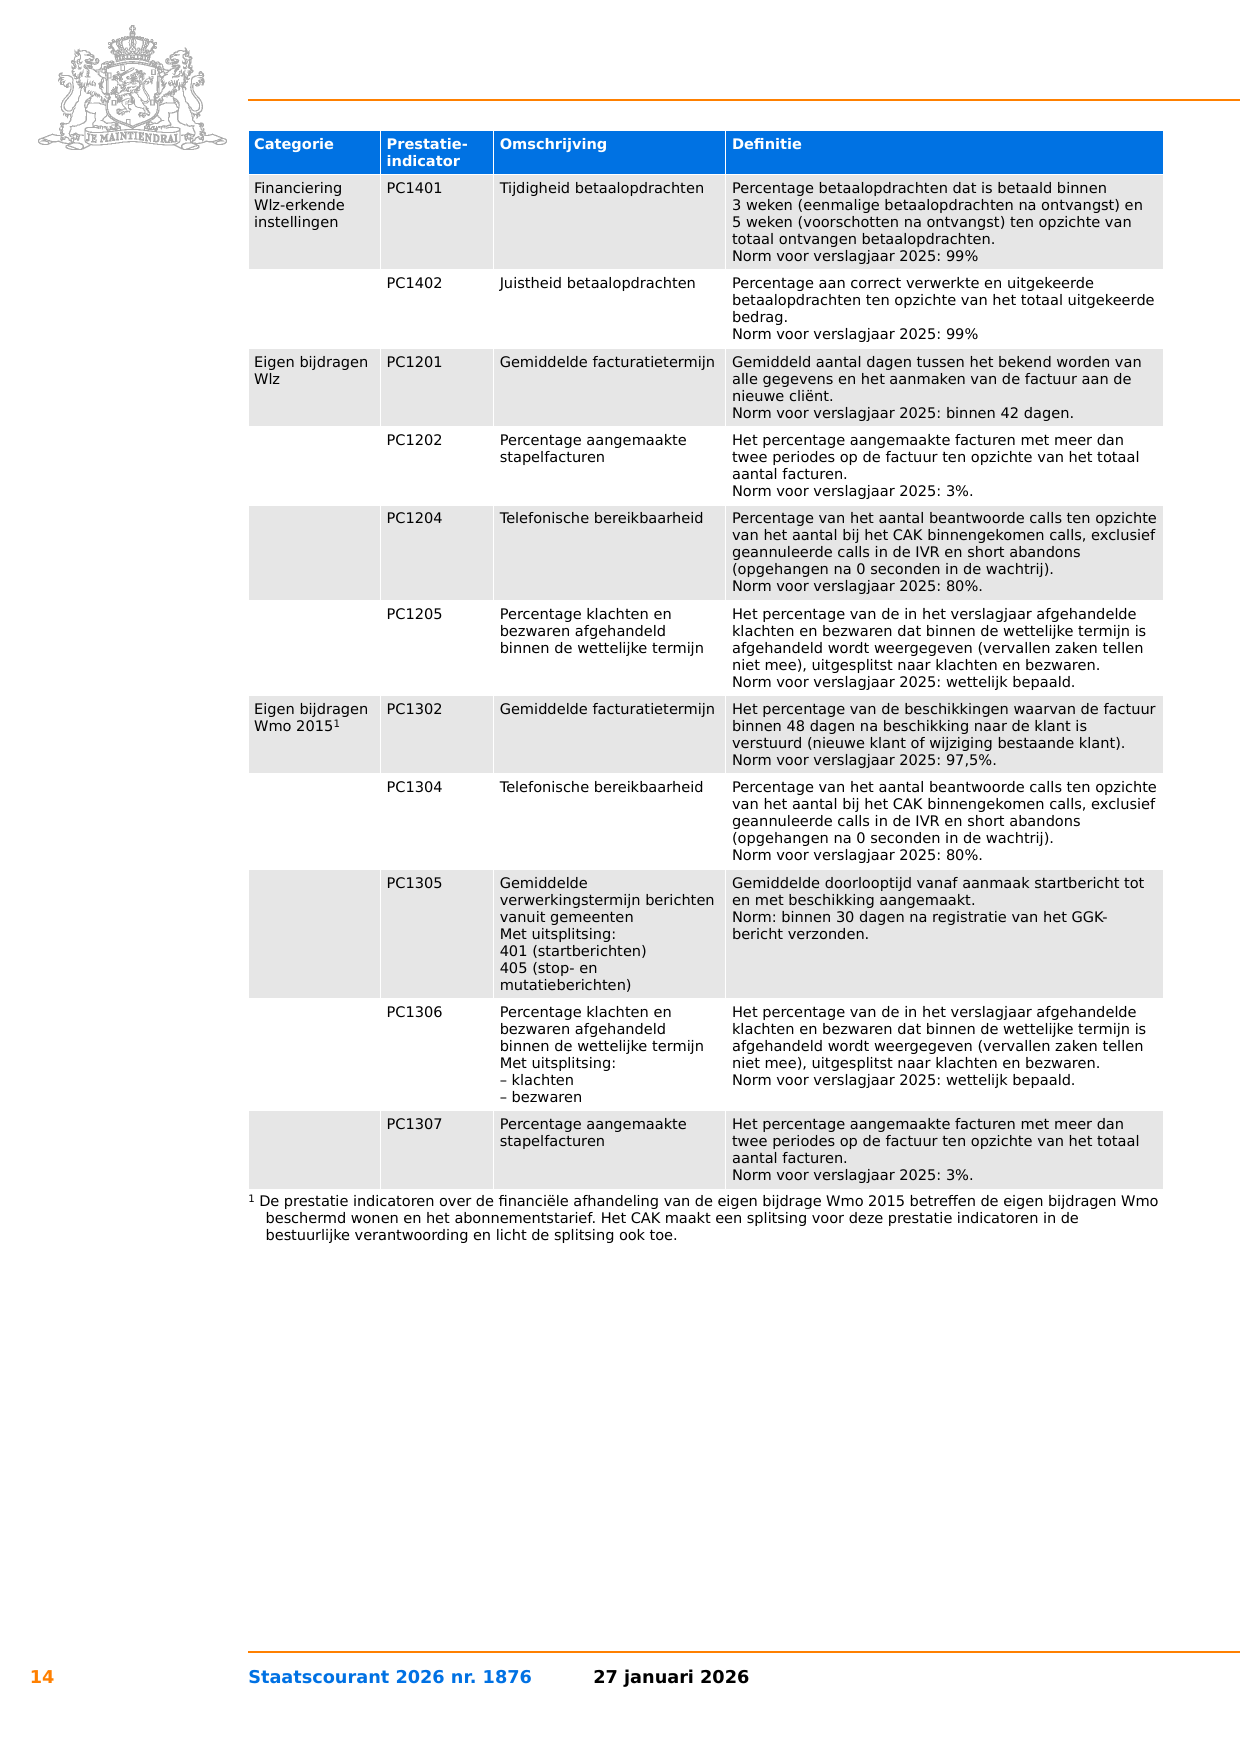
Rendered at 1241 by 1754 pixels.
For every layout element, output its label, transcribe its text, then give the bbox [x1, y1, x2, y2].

picture [38, 25, 227, 150]
table_cell Percentage aangemaakte stapelfacturen [494, 1111, 725, 1189]
table_cell Percentage van het aantal beantwoorde calls ten opzichte van het aantal bij het CAK binnengekomen calls, exclusief geannuleerde calls in de IVR en short abandons (opgehangen na 0 seconden in de wachtrij). Norm voor verslagjaar 2025: 80%. [726, 775, 1163, 869]
table_cell Het percentage aangemaakte facturen met meer dan twee periodes op de factuur ten opzichte van het totaal aantal facturen. Norm voor verslagjaar 2025: 3%. [726, 427, 1163, 504]
table_cell Het percentage van de in het verslagjaar afgehandelde klachten en bezwaren dat binnen de wettelijke termijn is afgehandeld wordt weergegeven (vervallen zaken tellen niet mee), uitgesplitst naar klachten en bezwaren. Norm voor verslagjaar 2025: wettelijk bepaald. [726, 999, 1163, 1110]
table_cell Het percentage van de in het verslagjaar afgehandelde klachten en bezwaren dat binnen de wettelijke termijn is afgehandeld wordt weergegeven (vervallen zaken tellen niet mee), uitgesplitst naar klachten en bezwaren. Norm voor verslagjaar 2025: wettelijk bepaald. [726, 601, 1163, 695]
table_cell PC1202 [381, 427, 493, 504]
table_header Omschrijving [494, 131, 725, 174]
table_cell Percentage betaalopdrachten dat is betaald binnen 3 weken (eenmalige betaalopdrachten na ontvangst) en 5 weken (voorschotten na ontvangst) ten opzichte van totaal ontvangen betaalopdrachten. Norm voor verslagjaar 2025: 99% [726, 175, 1163, 269]
table_cell [249, 775, 380, 869]
table_cell Gemiddelde verwerkingstermijn berichten vanuit gemeenten Met uitsplitsing: 401 (startberichten) 405 (stop- en mutatieberichten) [494, 870, 725, 998]
table_cell Het percentage aangemaakte facturen met meer dan twee periodes op de factuur ten opzichte van het totaal aantal facturen. Norm voor verslagjaar 2025: 3%. [726, 1111, 1163, 1189]
table_cell [249, 427, 380, 504]
table_cell [249, 601, 380, 695]
table_cell Telefonische bereikbaarheid [494, 775, 725, 869]
table_cell [249, 1111, 380, 1189]
table_cell PC1307 [381, 1111, 493, 1189]
table_cell Percentage aangemaakte stapelfacturen [494, 427, 725, 504]
table_cell [249, 271, 380, 348]
table_cell Juistheid betaalopdrachten [494, 271, 725, 348]
table_cell Eigen bijdragen Wlz [249, 349, 380, 426]
table_cell [249, 506, 380, 600]
table_header Definitie [726, 131, 1163, 174]
table_cell Percentage van het aantal beantwoorde calls ten opzichte van het aantal bij het CAK binnengekomen calls, exclusief geannuleerde calls in de IVR en short abandons (opgehangen na 0 seconden in de wachtrij). Norm voor verslagjaar 2025: 80%. [726, 506, 1163, 600]
table_cell PC1302 [381, 696, 493, 773]
table_cell Gemiddeld aantal dagen tussen het bekend worden van alle gegevens en het aanmaken van de factuur aan de nieuwe cliënt. Norm voor verslagjaar 2025: binnen 42 dagen. [726, 349, 1163, 426]
table_cell [249, 999, 380, 1110]
table_cell Telefonische bereikbaarheid [494, 506, 725, 600]
table_cell Het percentage van de beschikkingen waarvan de factuur binnen 48 dagen na beschikking naar de klant is verstuurd (nieuwe klant of wijziging bestaande klant). Norm voor verslagjaar 2025: 97,5%. [726, 696, 1163, 773]
table_cell Gemiddelde doorlooptijd vanaf aanmaak startbericht tot en met beschikking aangemaakt. Norm: binnen 30 dagen na registratie van het GGK-bericht verzonden. [726, 870, 1163, 998]
table_cell PC1401 [381, 175, 493, 269]
table_cell Gemiddelde facturatietermijn [494, 696, 725, 773]
table_cell PC1204 [381, 506, 493, 600]
table_cell Percentage klachten en bezwaren afgehandeld binnen de wettelijke termijn [494, 601, 725, 695]
table_header Prestatie-indicator [381, 131, 493, 174]
table_cell PC1402 [381, 271, 493, 348]
table_cell Eigen bijdragen Wmo 20151 [249, 696, 380, 773]
table_cell Percentage klachten en bezwaren afgehandeld binnen de wettelijke termijn Met uitsplitsing: – klachten – bezwaren [494, 999, 725, 1110]
table_cell PC1201 [381, 349, 493, 426]
table_cell PC1205 [381, 601, 493, 695]
table_header Categorie [249, 131, 380, 174]
table_cell Percentage aan correct verwerkte en uitgekeerde betaalopdrachten ten opzichte van het totaal uitgekeerde bedrag. Norm voor verslagjaar 2025: 99% [726, 271, 1163, 348]
table_cell PC1304 [381, 775, 493, 869]
table_cell 1 De prestatie indicatoren over de financiële afhandeling van de eigen bijdrage Wmo 2015 betreffen de eigen bijdragen Wmo beschermd wonen en het abonnementstarief. Het CAK maakt een splitsing voor deze prestatie indicatoren in de bestuurlijke verantwoording en licht de splitsing ook toe. [248, 1190, 1163, 1243]
table_cell PC1306 [381, 999, 493, 1110]
table_cell Tijdigheid betaalopdrachten [494, 175, 725, 269]
table_cell PC1305 [381, 870, 493, 998]
table_cell Gemiddelde facturatietermijn [494, 349, 725, 426]
table_cell [249, 870, 380, 998]
table_cell Financiering Wlz-erkende instellingen [249, 175, 380, 269]
